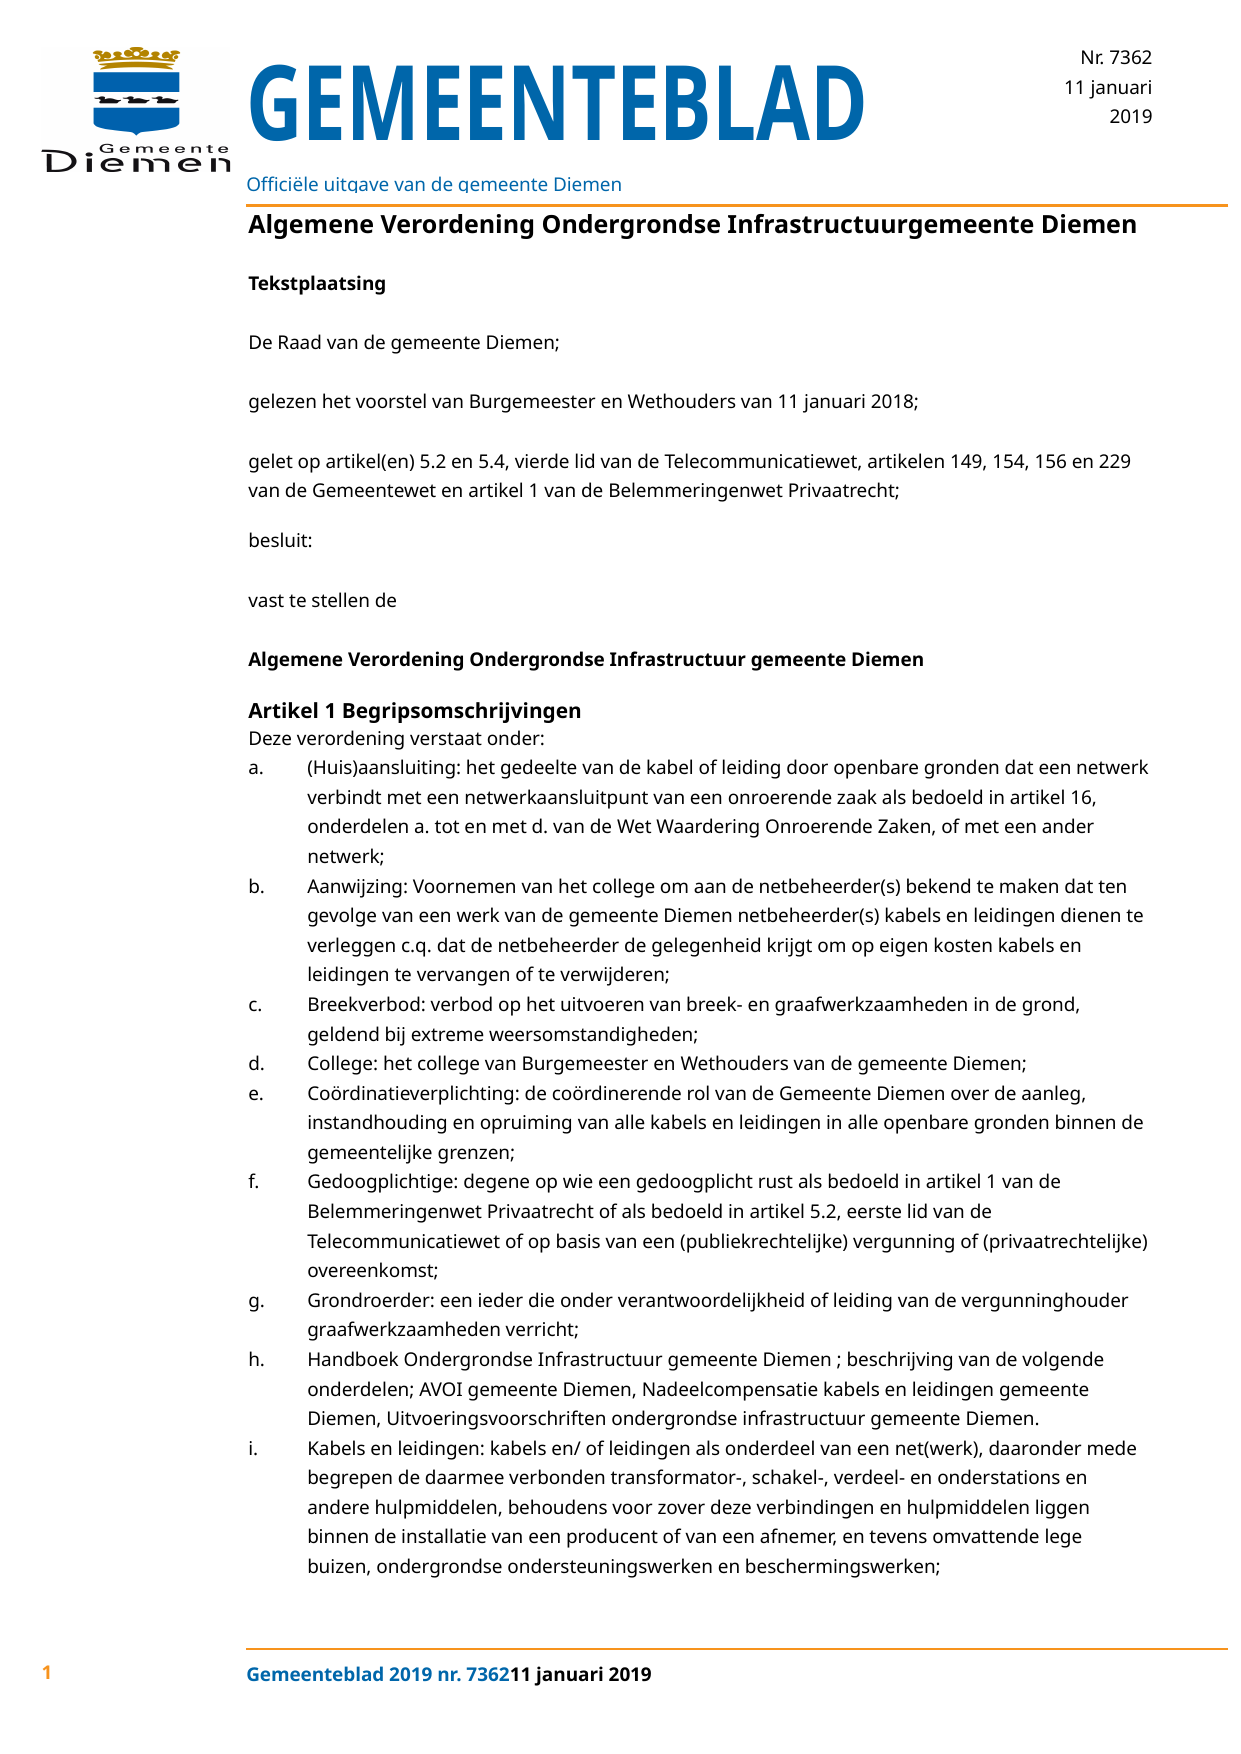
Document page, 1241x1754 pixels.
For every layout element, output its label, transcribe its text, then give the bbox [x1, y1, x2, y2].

text Deze verordening verstaat onder: [248, 725, 1152, 751]
list Handboek Ondergrondse Infrastructuur gemeente Diemen ; beschrijving van de volgende onderdelen; AVOI gemeente Diemen, Nadeelcompensatie kabels en leidingen gemeente Diemen, Uitvoeringsvoorschriften ondergrondse infrastructuur gemeente Diemen. [248, 1346, 1152, 1431]
text gelet op artikel(en) 5.2 en 5.4, vierde lid van de Telecommunicatiewet, artikelen 149, 154, 156 en 229 van de Gemeentewet en artikel 1 van de Belemmeringenwet Privaatrecht; [248, 448, 1152, 503]
text Tekstplaatsing [248, 270, 1152, 296]
list College: het college van Burgemeester en Wethouders van de gemeente Diemen; [248, 1050, 1152, 1076]
text besluit: [248, 528, 1152, 553]
list Kabels en leidingen: kabels en/ of leidingen als onderdeel van een net(werk), daaronder mede begrepen de daarmee verbonden transformator-, schakel-, verdeel- en onderstations en andere hulpmiddelen, behoudens voor zover deze verbindingen en hulpmiddelen liggen binnen de installatie van een producent of van een afnemer, en tevens omvattende lege buizen, ondergrondse ondersteuningswerken en beschermingswerken; [248, 1435, 1152, 1579]
text vast te stellen de [248, 587, 1152, 613]
list Coördinatieverplichting: de coördinerende rol van de Gemeente Diemen over de aanleg, instandhouding en opruiming van alle kabels en leidingen in alle openbare gronden binnen de gemeentelijke grenzen; [248, 1080, 1152, 1165]
list Breekverbod: verbod op het uitvoeren van breek- en graafwerkzaamheden in de grond, geldend bij extreme weersomstandigheden; [248, 991, 1152, 1046]
text gelezen het voorstel van Burgemeester en Wethouders van 11 januari 2018; [248, 389, 1152, 414]
text Algemene Verordening Ondergrondse Infrastructuur gemeente Diemen [248, 646, 1152, 672]
text Algemene Verordening Ondergrondse Infrastructuurgemeente Diemen [248, 207, 1152, 241]
picture [41, 47, 231, 172]
list Aanwijzing: Voornemen van het college om aan de netbeheerder(s) bekend te maken dat ten gevolge van een werk van de gemeente Diemen netbeheerder(s) kabels en leidingen dienen te verleggen c.q. dat de netbeheerder de gelegenheid krijgt om op eigen kosten kabels en leidingen te vervangen of te verwijderen; [248, 873, 1152, 987]
text De Raad van de gemeente Diemen; [248, 329, 1152, 355]
list (Huis)aansluiting: het gedeelte van de kabel of leiding door openbare gronden dat een netwerk verbindt met een netwerkaansluitpunt van een onroerende zaak als bedoeld in artikel 16, onderdelen a. tot en met d. van de Wet Waardering Onroerende Zaken, of met een ander netwerk; [248, 754, 1152, 869]
text Artikel 1 Begripsomschrijvingen [248, 696, 1152, 725]
list Gedoogplichtige: degene op wie een gedoogplicht rust als bedoeld in artikel 1 van de Belemmeringenwet Privaatrecht of als bedoeld in artikel 5.2, eerste lid van de Telecommunicatiewet of op basis van een (publiekrechtelijke) vergunning of (privaatrechtelijke) overeenkomst; [248, 1169, 1152, 1283]
list Grondroerder: een ieder die onder verantwoordelijkheid of leiding van de vergunninghouder graafwerkzaamheden verricht; [248, 1287, 1152, 1342]
